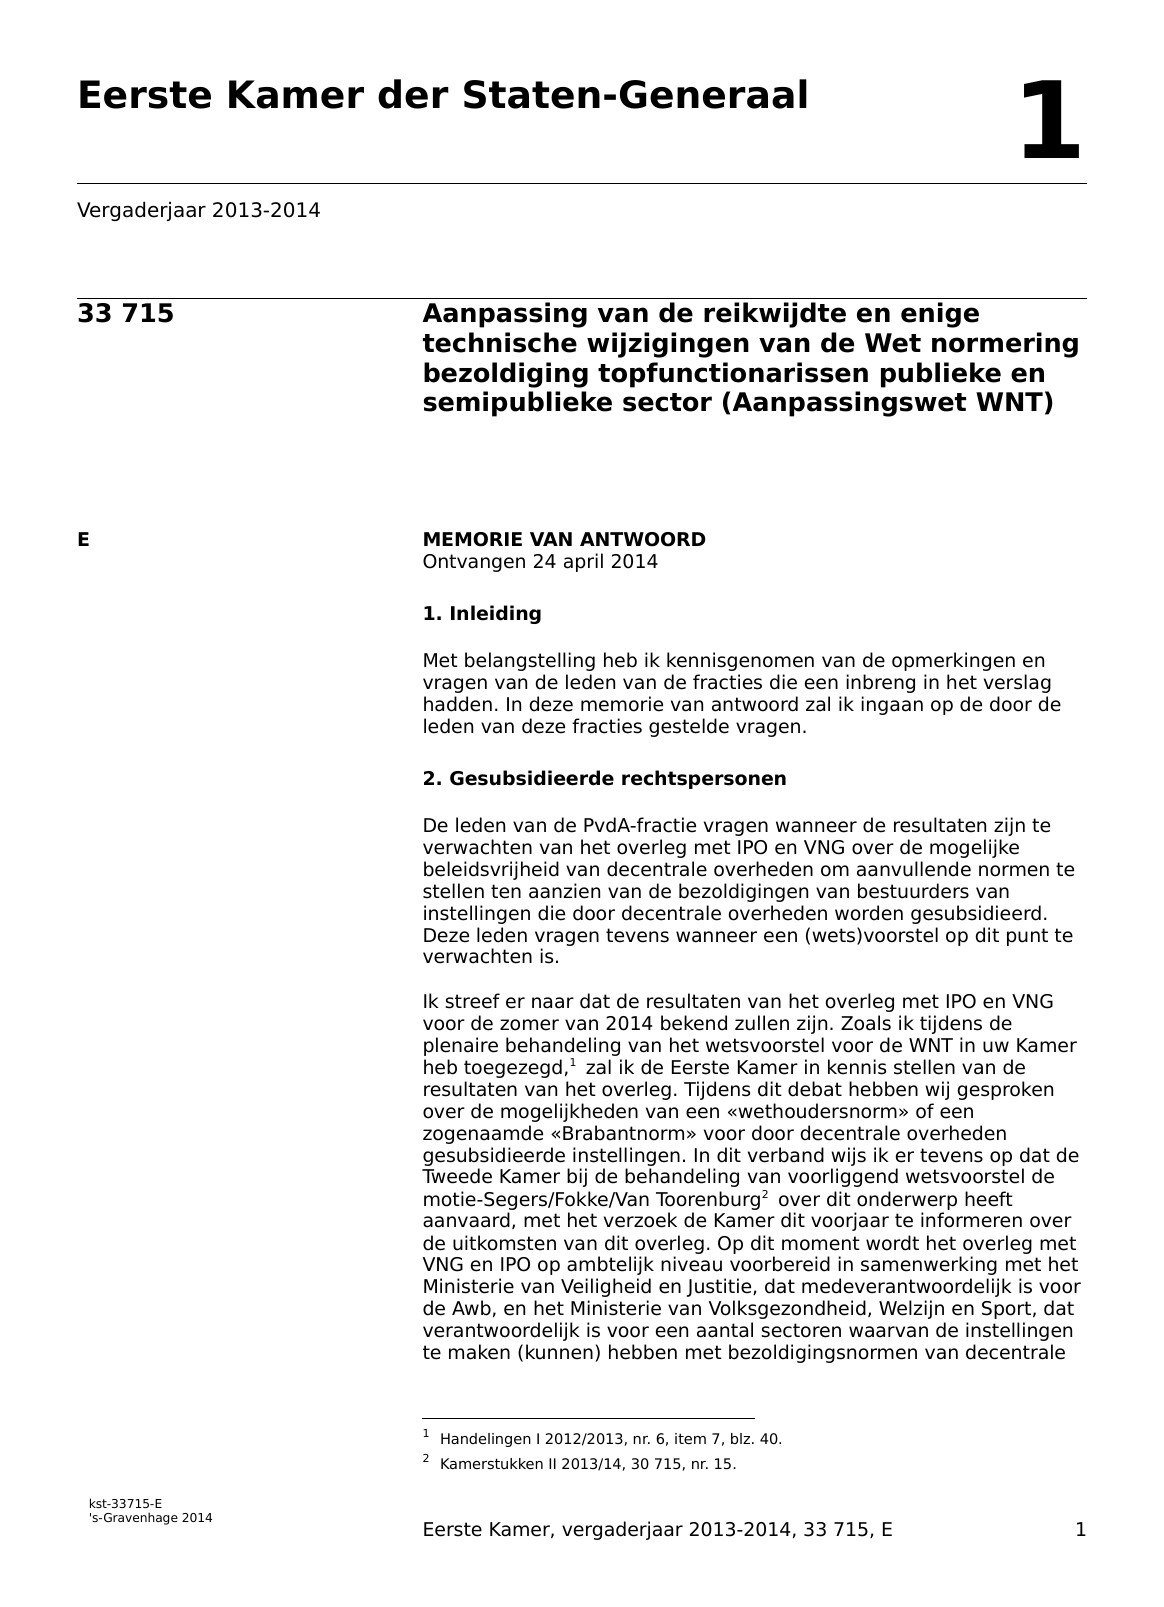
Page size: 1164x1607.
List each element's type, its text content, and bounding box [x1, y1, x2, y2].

subtitle 2. Gesubsidieerde rechtspersonen [422, 768, 1087, 789]
text Ontvangen 24 april 2014 [422, 551, 1087, 573]
table_header Eerste Kamer der Staten-Generaal [77, 59, 886, 183]
text De leden van de PvdA-fractie vragen wanneer de resultaten zijn te verwachten van het overleg met IPO en VNG over de mogelijke beleidsvrijheid van decentrale overheden om aanvullende normen te stellen ten aanzien van de bezoldigingen van bestuurders van instellingen die door decentrale overheden worden gesubsidieerd. Deze leden vragen tevens wanneer een (wets)voorstel op dit punt te verwachten is. [422, 814, 1087, 968]
text kst-33715-E [88, 1497, 323, 1511]
table_header 1 [886, 59, 1087, 183]
text Handelingen I 2012/2013, nr. 6, item 7, blz. 40. [422, 1427, 1087, 1449]
text Kamerstukken II 2013/14, 30 715, nr. 15. [422, 1452, 1087, 1474]
subtitle 33 715 Aanpassing van de reikwijdte en enige technische wijzigingen van de Wet normering bezoldiging topfunctionarissen publieke en semipublieke sector (Aanpassingswet WNT) [77, 299, 1087, 418]
text 's-Gravenhage 2014 [88, 1511, 323, 1525]
subtitle E MEMORIE VAN ANTWOORD [77, 529, 1087, 551]
text Met belangstelling heb ik kennisgenomen van de opmerkingen en vragen van de leden van de fracties die een inbreng in het verslag hadden. In deze memorie van antwoord zal ik ingaan op de door de leden van deze fracties gestelde vragen. [422, 650, 1087, 738]
text Ik streef er naar dat de resultaten van het overleg met IPO en VNG voor de zomer van 2014 bekend zullen zijn. Zoals ik tijdens de plenaire behandeling van het wetsvoorstel voor de WNT in uw Kamer heb toegezegd, zal ik de Eerste Kamer in kennis stellen van de resultaten van het overleg. Tijdens dit debat hebben wij gesproken over de mogelijkheden van een «wethoudersnorm» of een zogenaamde «Brabantnorm» voor door decentrale overheden gesubsidieerde instellingen. In dit verband wijs ik er tevens op dat de Tweede Kamer bij de behandeling van voorliggend wetsvoorstel de motie-Segers/Fokke/Van Toorenburg over dit onderwerp heeft aanvaard, met het verzoek de Kamer dit voorjaar te informeren over de uitkomsten van dit overleg. Op dit moment wordt het overleg met VNG en IPO op ambtelijk niveau voorbereid in samenwerking met het Ministerie van Veiligheid en Justitie, dat medeverantwoordelijk is voor de Awb, en het Ministerie van Volksgezondheid, Welzijn en Sport, dat verantwoordelijk is voor een aantal sectoren waarvan de instellingen te maken (kunnen) hebben met bezoldigingsnormen van decentrale [422, 991, 1087, 1364]
subtitle 1. Inleiding [422, 603, 1087, 625]
table_cell Vergaderjaar 2013-2014 [77, 184, 1087, 298]
